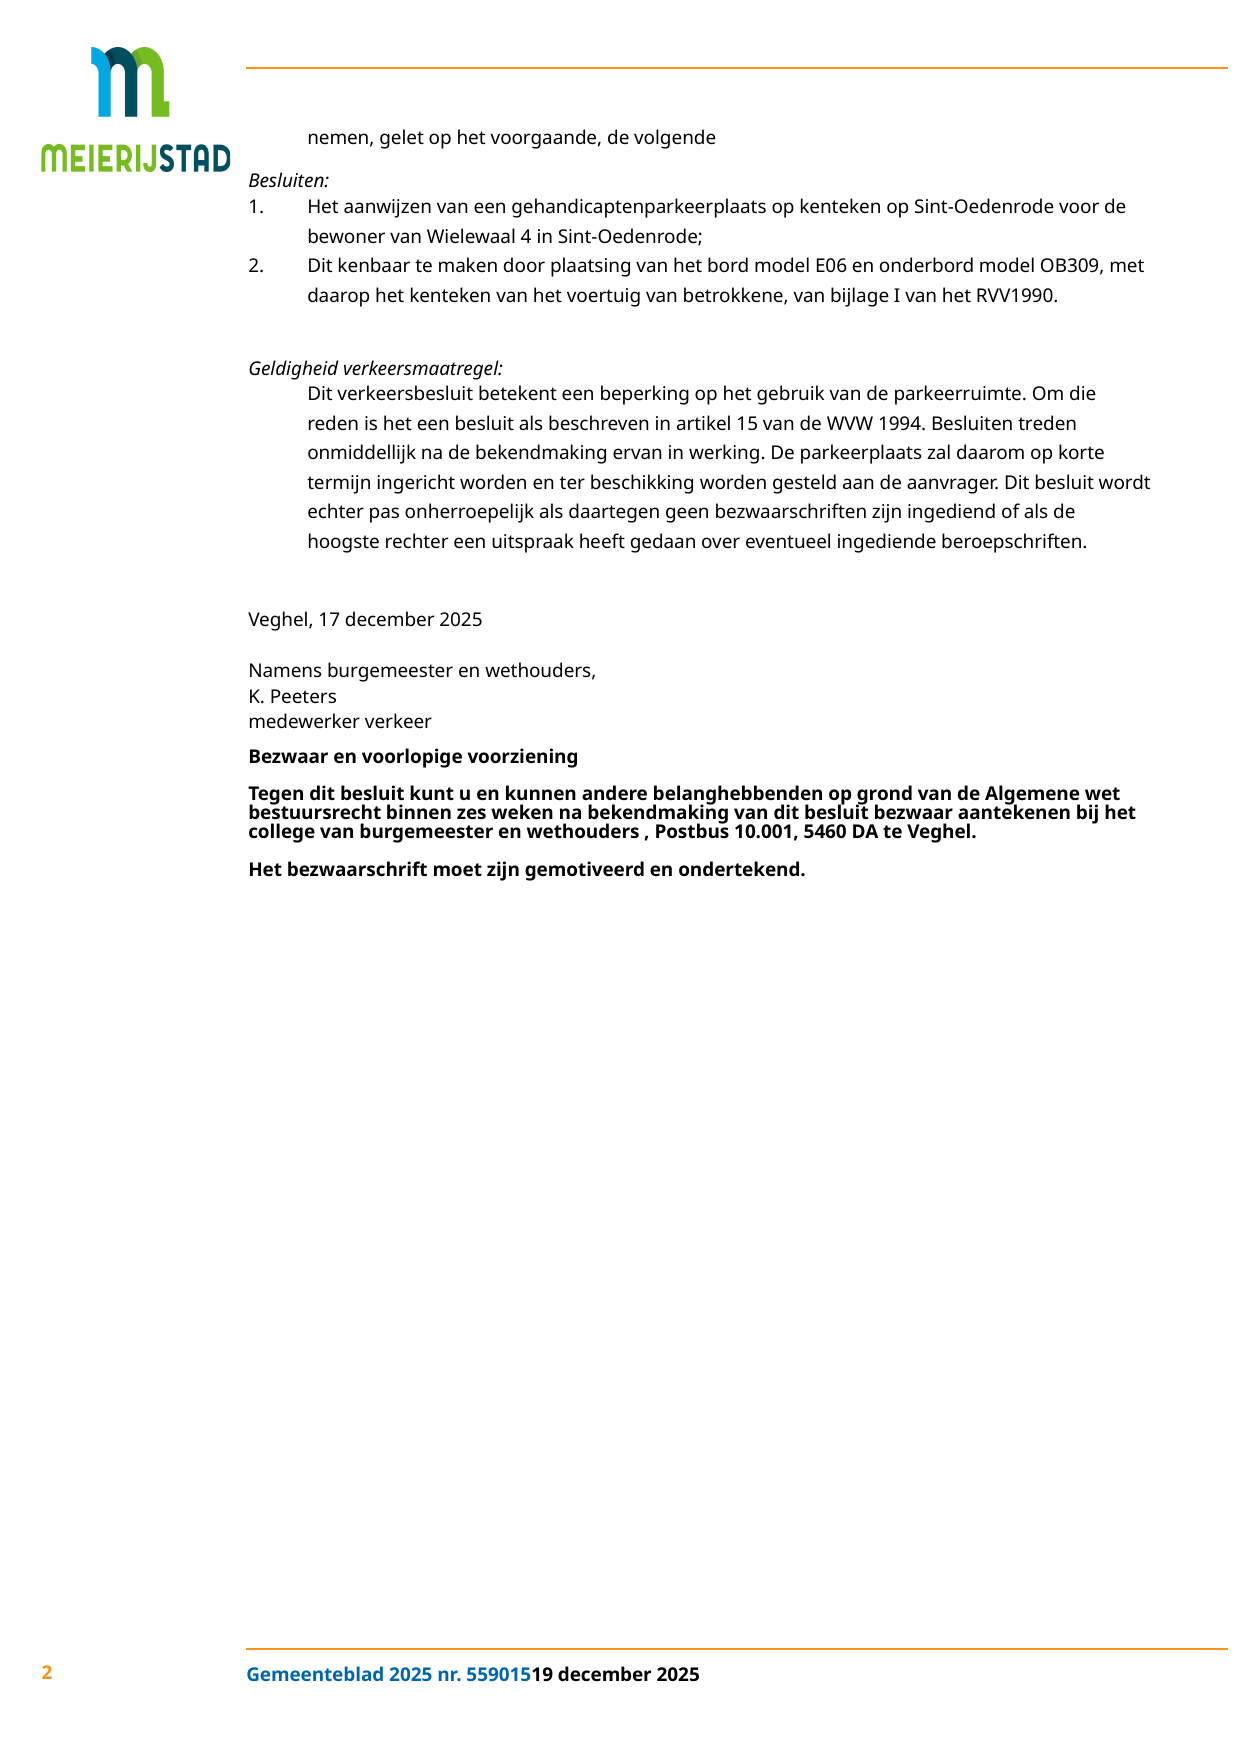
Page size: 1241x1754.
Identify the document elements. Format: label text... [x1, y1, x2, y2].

list Dit verkeersbesluit betekent een beperking op het gebruik van de parkeerruimte. Om die reden is het een besluit als beschreven in artikel 15 van de WVW 1994. Besluiten treden onmiddellijk na de bekendmaking ervan in werking. De parkeerplaats zal daarom op korte termijn ingericht worden en ter beschikking worden gesteld aan de aanvrager. Dit besluit wordt echter pas onherroepelijk als daartegen geen bezwaarschriften zijn ingediend of als de hoogste rechter een uitspraak heeft gedaan over eventueel ingediende beroepschriften. [248, 380, 1152, 554]
text Veghel, 17 december 2025 [248, 606, 1152, 631]
text Bezwaar en voorlopige voorziening [248, 748, 1152, 767]
picture [41, 47, 231, 172]
text Besluiten: [248, 167, 1152, 193]
text Geldigheid verkeersmaatregel: [248, 355, 1152, 380]
list Het aanwijzen van een gehandicaptenparkeerplaats op kenteken op Sint-Oedenrode voor de bewoner van Wielewaal 4 in Sint-Oedenrode; [248, 193, 1152, 248]
text Tegen dit besluit kunt u en kunnen andere belanghebbenden op grond van de Algemene wet bestuursrecht binnen zes weken na bekendmaking van dit besluit bezwaar aantekenen bij het college van burgemeester en wethouders , Postbus 10.001, 5460 DA te Veghel. [248, 785, 1152, 843]
text K. Peeters [248, 683, 1152, 709]
list nemen, gelet op het voorgaande, de volgende [248, 124, 1152, 150]
text medewerker verkeer [248, 709, 1152, 734]
text Het bezwaarschrift moet zijn gemotiveerd en ondertekend. [248, 861, 1152, 880]
list Dit kenbaar te maken door plaatsing van het bord model E06 en onderbord model OB309, met daarop het kenteken van het voertuig van betrokkene, van bijlage I van het RVV1990. [248, 252, 1152, 308]
text Namens burgemeester en wethouders, [248, 657, 1152, 683]
